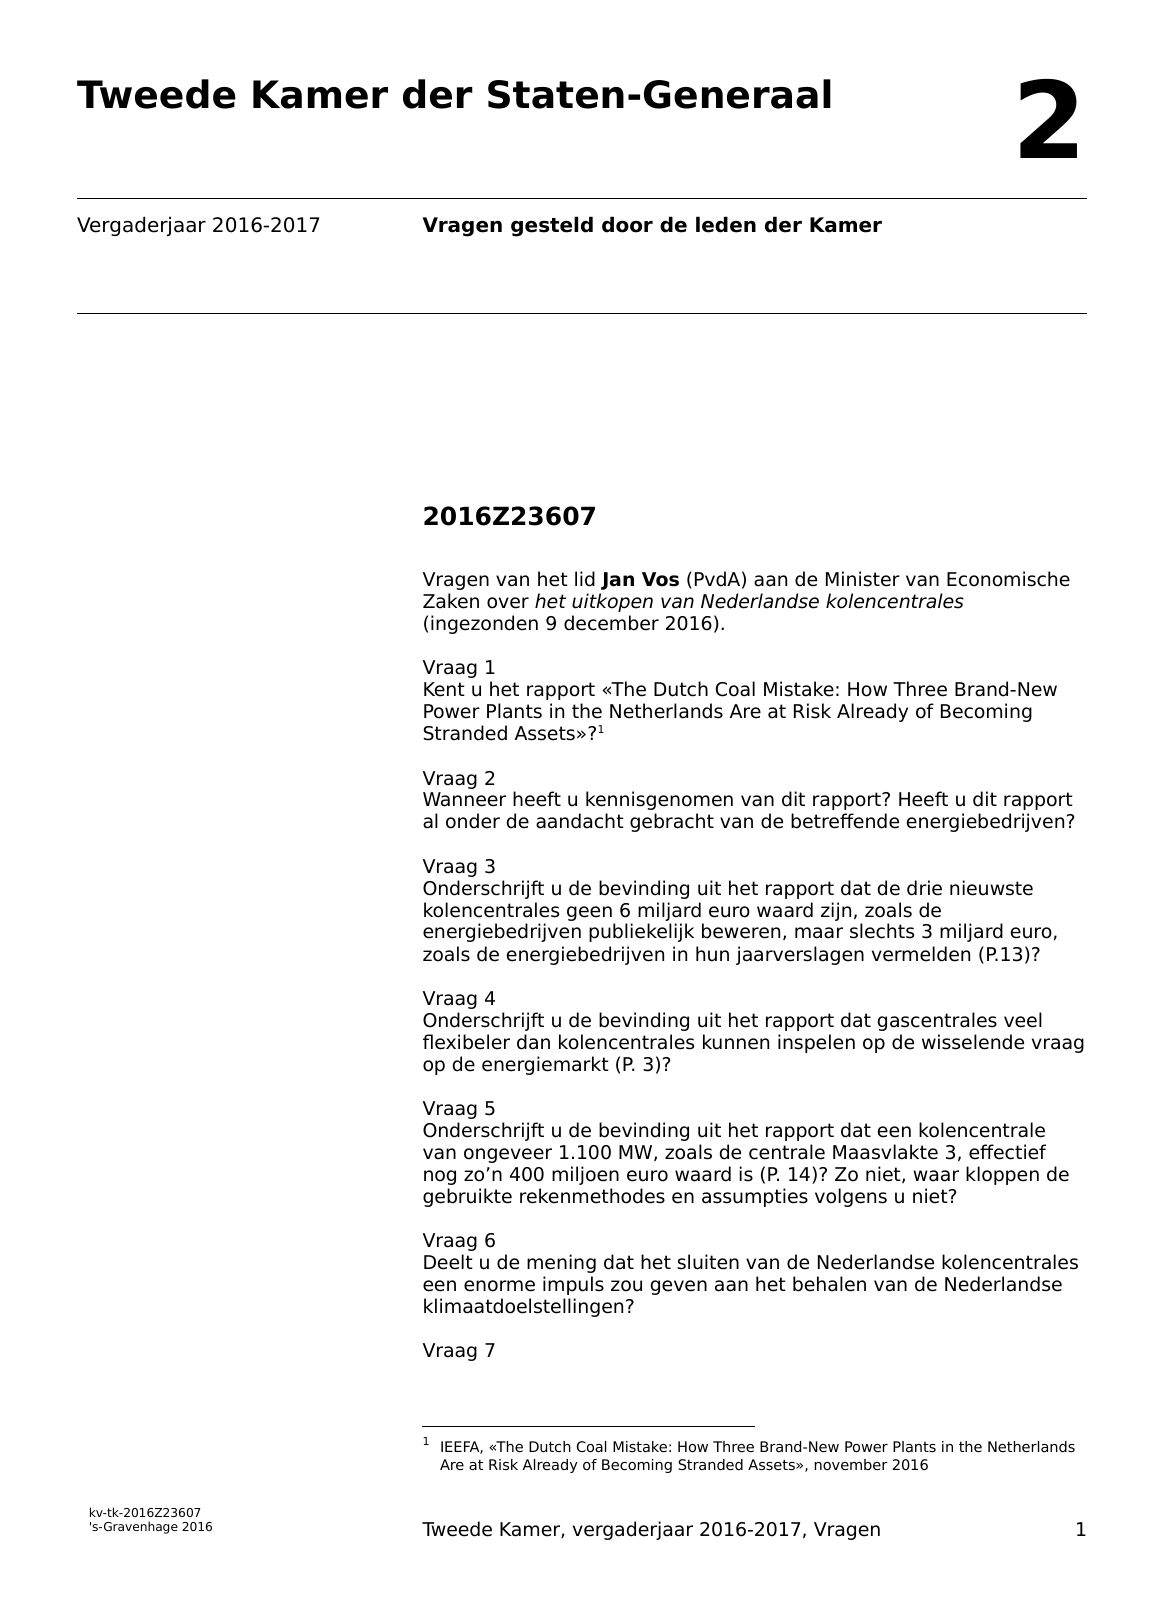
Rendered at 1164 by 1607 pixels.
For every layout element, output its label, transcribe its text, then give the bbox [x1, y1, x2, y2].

text 's-Gravenhage 2016 [88, 1520, 323, 1534]
text IEEFA, «The Dutch Coal Mistake: How Three Brand-New Power Plants in the Netherlands Are at Risk Already of Becoming Stranded Assets», november 2016 [422, 1435, 1087, 1474]
text Kent u het rapport «The Dutch Coal Mistake: How Three Brand-New Power Plants in the Netherlands Are at Risk Already of Becoming Stranded Assets»? [422, 679, 1087, 745]
text Vraag 6 [422, 1230, 1087, 1252]
text 2016Z23607 [422, 502, 1087, 531]
text kv-tk-2016Z23607 [88, 1506, 323, 1520]
text Vraag 7 [422, 1340, 1087, 1362]
text Vraag 5 [422, 1098, 1087, 1120]
text Vraag 1 [422, 657, 1087, 679]
text Onderschrijft u de bevinding uit het rapport dat de drie nieuwste kolencentrales geen 6 miljard euro waard zijn, zoals de energiebedrijven publiekelijk beweren, maar slechts 3 miljard euro, zoals de energiebedrijven in hun jaarverslagen vermelden (P.13)? [422, 877, 1087, 965]
text Onderschrijft u de bevinding uit het rapport dat een kolencentrale van ongeveer 1.100 MW, zoals de centrale Maasvlakte 3, effectief nog zo’n 400 miljoen euro waard is (P. 14)? Zo niet, waar kloppen de gebruikte rekenmethodes en assumpties volgens u niet? [422, 1120, 1087, 1208]
table_header Tweede Kamer der Staten-Generaal [77, 59, 886, 198]
text Vraag 3 [422, 856, 1087, 877]
text Vragen van het lid Jan Vos (PvdA) aan de Minister van Economische Zaken over het uitkopen van Nederlandse kolencentrales (ingezonden 9 december 2016). [422, 569, 1087, 635]
table_header 2 [886, 59, 1087, 198]
table_cell Vergaderjaar 2016-2017 [77, 199, 422, 313]
text Vraag 2 [422, 767, 1087, 789]
text Wanneer heeft u kennisgenomen van dit rapport? Heeft u dit rapport al onder de aandacht gebracht van de betreffende energiebedrijven? [422, 789, 1087, 833]
table_cell Vragen gesteld door de leden der Kamer [422, 199, 1087, 313]
text Onderschrijft u de bevinding uit het rapport dat gascentrales veel flexibeler dan kolencentrales kunnen inspelen op de wisselende vraag op de energiemarkt (P. 3)? [422, 1009, 1087, 1076]
text Vraag 4 [422, 988, 1087, 1009]
text Deelt u de mening dat het sluiten van de Nederlandse kolencentrales een enorme impuls zou geven aan het behalen van de Nederlandse klimaatdoelstellingen? [422, 1252, 1087, 1318]
